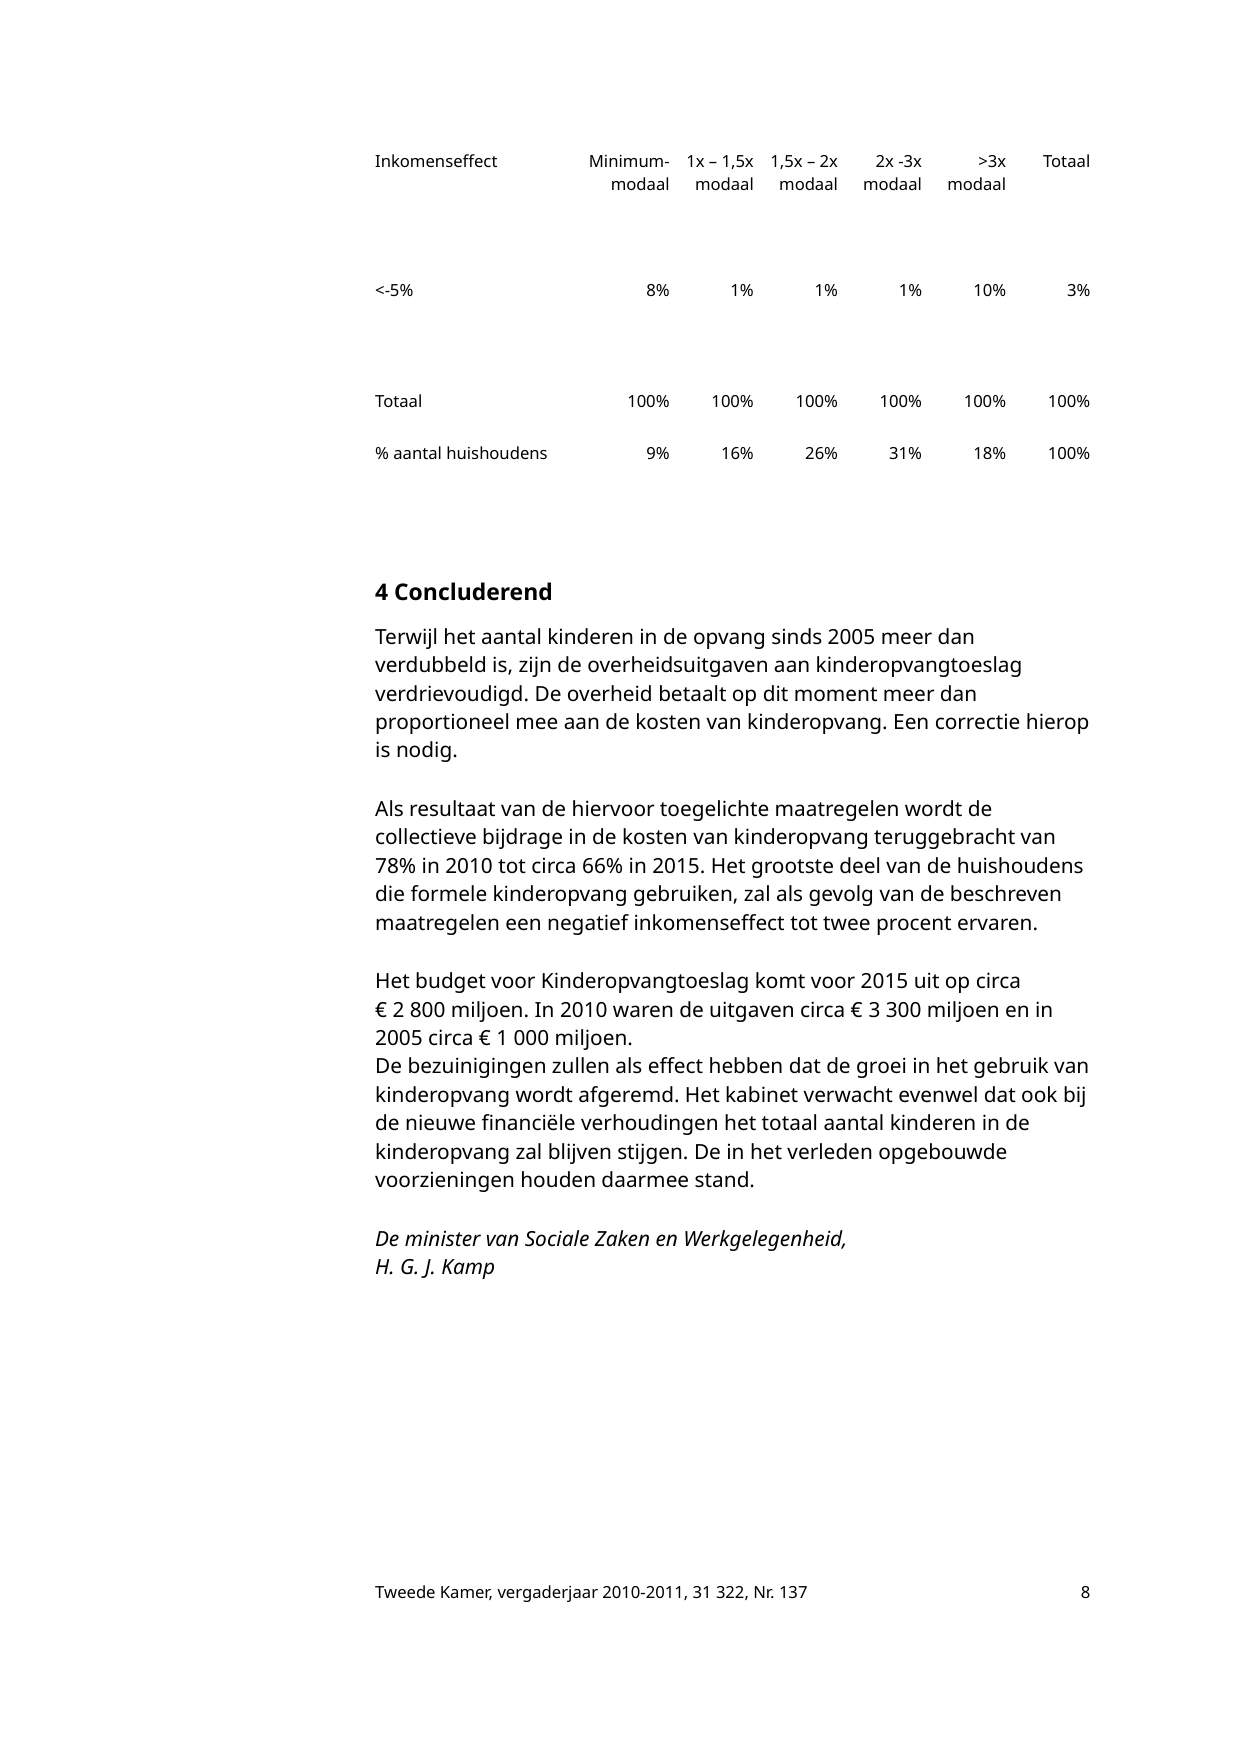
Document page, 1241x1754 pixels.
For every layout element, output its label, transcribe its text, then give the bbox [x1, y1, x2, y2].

table_cell [838, 331, 922, 389]
table_header 2x -3x modaal [838, 150, 922, 225]
table_cell <-5% [375, 278, 585, 331]
table_cell 16% [669, 442, 753, 495]
text Als resultaat van de hiervoor toegelichte maatregelen wordt de collectieve bijdrage in de kosten van kinderopvang teruggebracht van 78% in 2010 tot circa 66% in 2015. Het grootste deel van de huishoudens die formele kinderopvang gebruiken, zal als gevolg van de beschreven maatregelen een negatief inkomenseffect tot twee procent ervaren. [375, 794, 1090, 936]
text H. G. J. Kamp [375, 1252, 1090, 1281]
table_cell 3% [1006, 278, 1090, 331]
table_cell 8% [585, 278, 669, 331]
table_cell 26% [754, 442, 838, 495]
text Terwijl het aantal kinderen in de opvang sinds 2005 meer dan verdubbeld is, zijn de overheidsuitgaven aan kinderopvangtoeslag verdrievoudigd. De overheid betaalt op dit moment meer dan proportioneel mee aan de kosten van kinderopvang. Een correctie hierop is nodig. [375, 622, 1090, 764]
table_cell 9% [585, 442, 669, 495]
table_cell [585, 225, 669, 278]
table_cell [922, 225, 1006, 278]
table_cell 1% [838, 278, 922, 331]
table_header 1,5x – 2x modaal [754, 150, 838, 225]
table_cell 100% [669, 389, 753, 442]
table_cell [754, 331, 838, 389]
table_cell [669, 331, 753, 389]
table_cell [1006, 225, 1090, 278]
table_cell [838, 225, 922, 278]
table_header Minimum-modaal [585, 150, 669, 225]
table_cell 1% [754, 278, 838, 331]
table_cell 100% [922, 389, 1006, 442]
table_header >3x modaal [922, 150, 1006, 225]
table_cell 100% [838, 389, 922, 442]
table_cell [922, 331, 1006, 389]
table_cell 100% [585, 389, 669, 442]
text De bezuinigingen zullen als effect hebben dat de groei in het gebruik van kinderopvang wordt afgeremd. Het kabinet verwacht evenwel dat ook bij de nieuwe financiële verhoudingen het totaal aantal kinderen in de kinderopvang zal blijven stijgen. De in het verleden opgebouwde voorzieningen houden daarmee stand. [375, 1052, 1090, 1194]
table_cell [669, 225, 753, 278]
table_cell 100% [1006, 389, 1090, 442]
table_cell [375, 225, 585, 278]
table_cell Totaal [375, 389, 585, 442]
table_cell 100% [1006, 442, 1090, 495]
table_cell % aantal huishoudens [375, 442, 585, 495]
text De minister van Sociale Zaken en Werkgelegenheid, [375, 1224, 1090, 1252]
subtitle 4 Concluderend [375, 576, 1090, 607]
table_cell 31% [838, 442, 922, 495]
table_cell [754, 225, 838, 278]
table_cell 10% [922, 278, 1006, 331]
table_header Inkomenseffect [375, 150, 585, 225]
table_header Totaal [1006, 150, 1090, 225]
table_cell 1% [669, 278, 753, 331]
table_cell [585, 331, 669, 389]
table_cell [375, 331, 585, 389]
table_cell [1006, 331, 1090, 389]
table_cell 18% [922, 442, 1006, 495]
table_cell 100% [754, 389, 838, 442]
table_header 1x – 1,5x modaal [669, 150, 753, 225]
text Het budget voor Kinderopvangtoeslag komt voor 2015 uit op circa € 2 800 miljoen. In 2010 waren de uitgaven circa € 3 300 miljoen en in 2005 circa € 1 000 miljoen. [375, 966, 1090, 1052]
